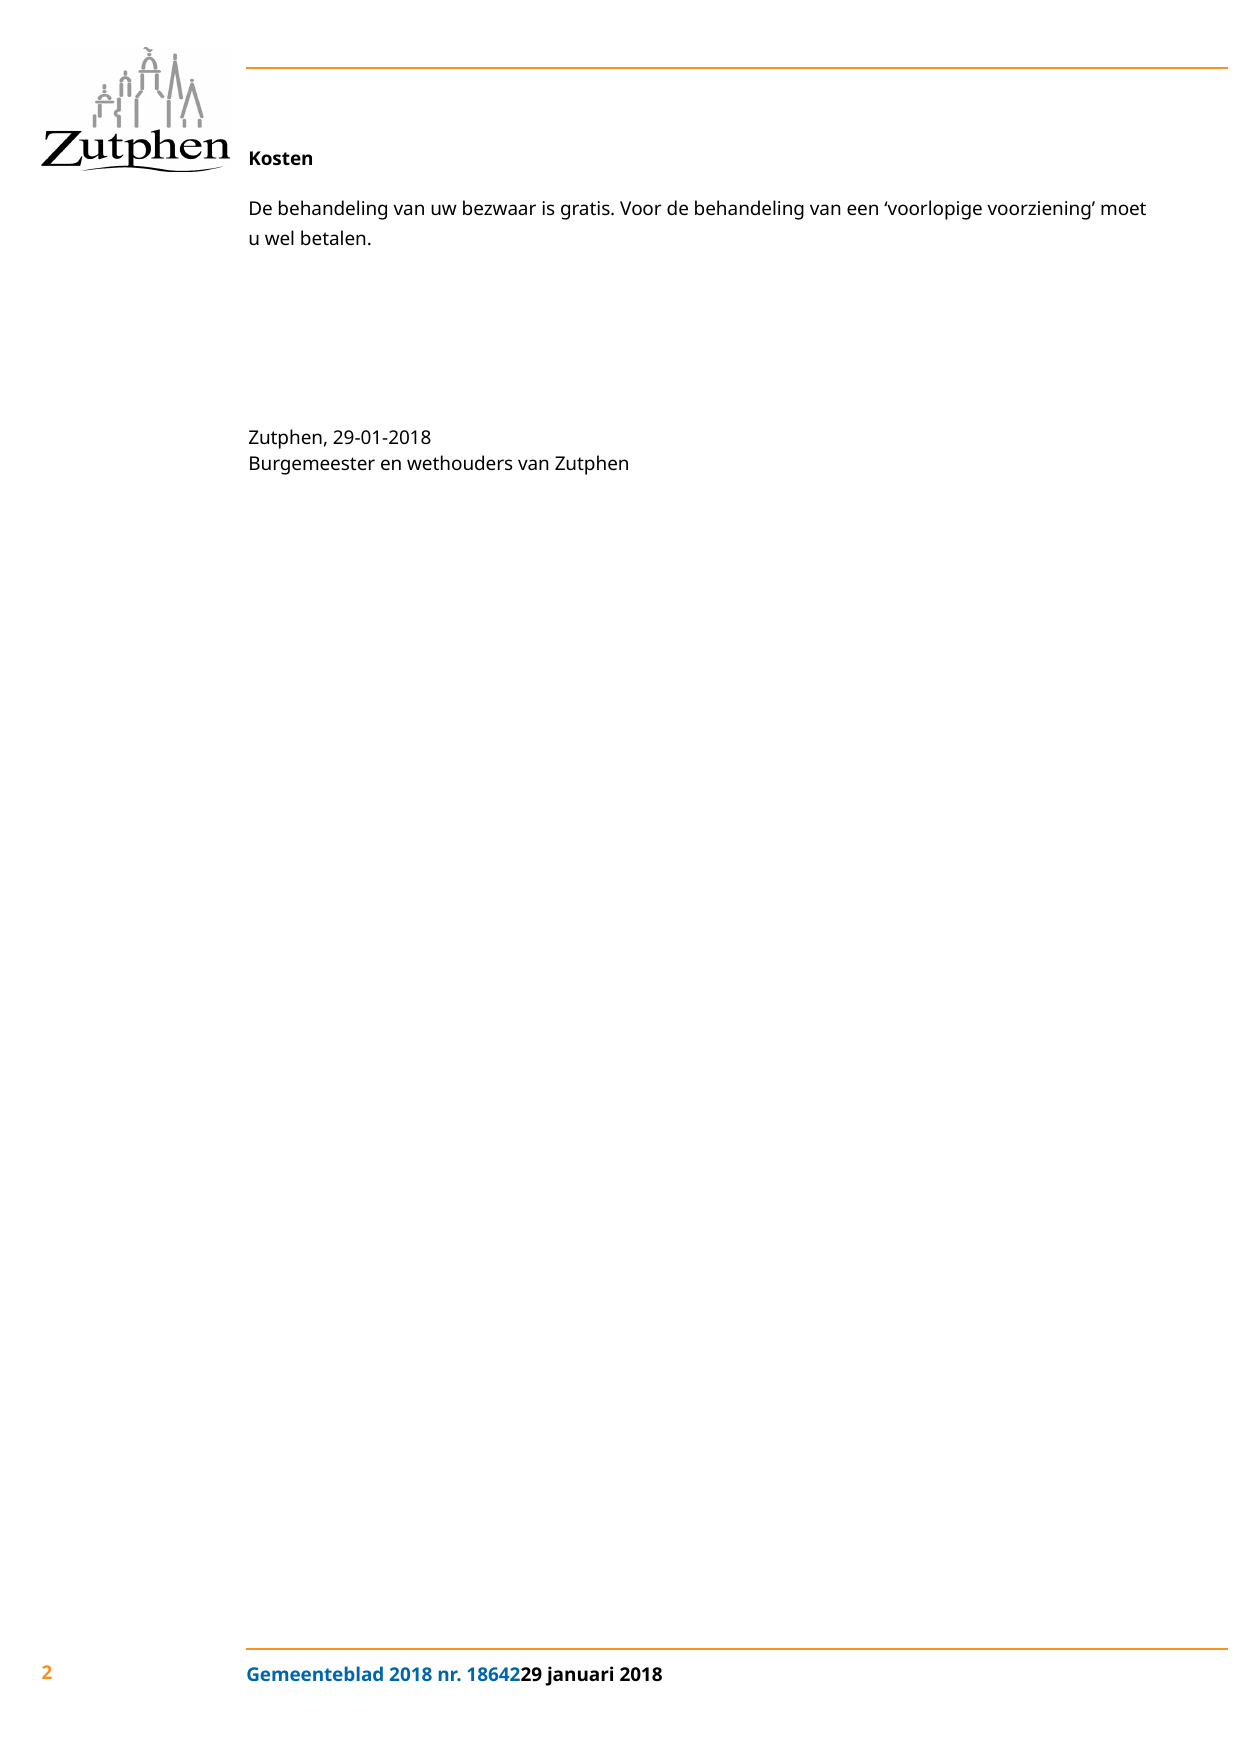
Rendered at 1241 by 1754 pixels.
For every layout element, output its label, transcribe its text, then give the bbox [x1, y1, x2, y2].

picture [41, 47, 231, 172]
text De behandeling van uw bezwaar is gratis. Voor de behandeling van een ‘voorlopige voorziening’ moet u wel betalen. [248, 196, 1152, 251]
text Kosten [248, 145, 1152, 171]
text Zutphen, 29-01-2018 [248, 424, 1152, 450]
text Burgemeester en wethouders van Zutphen [248, 450, 1152, 476]
